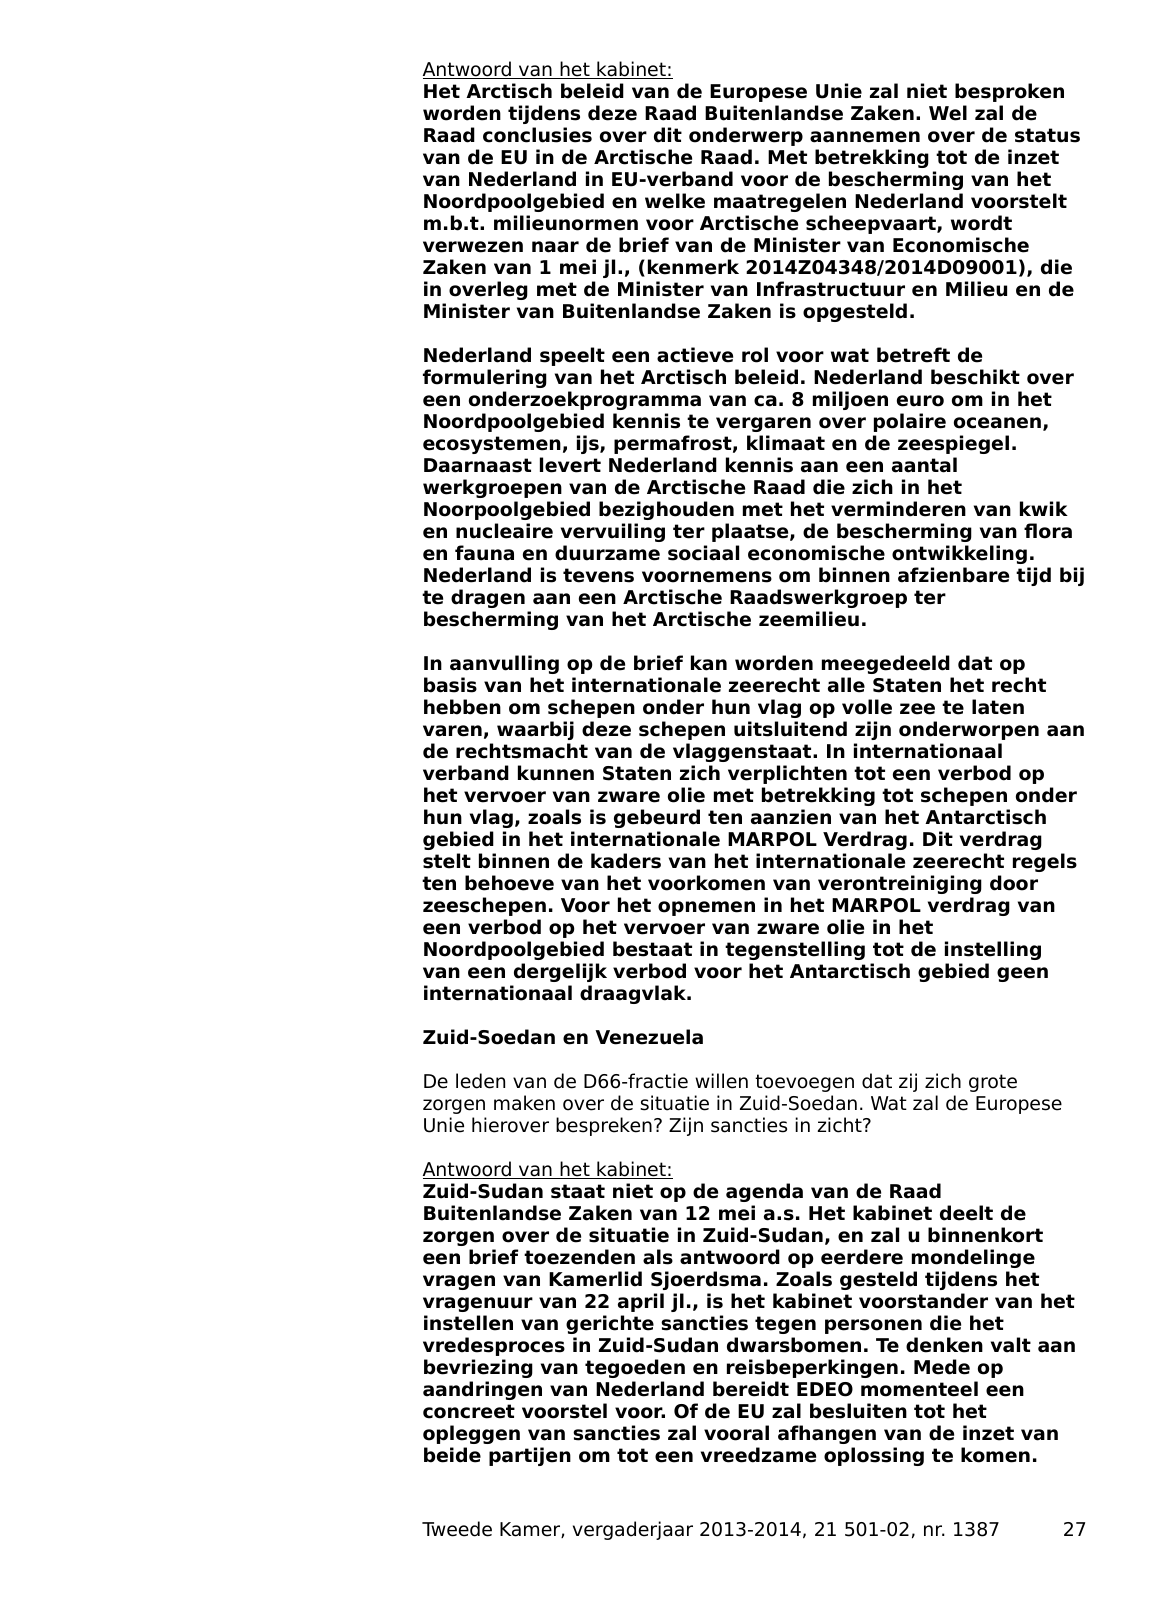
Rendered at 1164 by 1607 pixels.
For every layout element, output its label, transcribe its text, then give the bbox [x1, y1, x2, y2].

text Het Arctisch beleid van de Europese Unie zal niet besproken worden tijdens deze Raad Buitenlandse Zaken. Wel zal de Raad conclusies over dit onderwerp aannemen over de status van de EU in de Arctische Raad. Met betrekking tot de inzet van Nederland in EU-verband voor de bescherming van het Noordpoolgebied en welke maatregelen Nederland voorstelt m.b.t. milieunormen voor Arctische scheepvaart, wordt verwezen naar de brief van de Minister van Economische Zaken van 1 mei jl., (kenmerk 2014Z04348/2014D09001), die in overleg met de Minister van Infrastructuur en Milieu en de Minister van Buitenlandse Zaken is opgesteld. [422, 81, 1087, 323]
text Nederland speelt een actieve rol voor wat betreft de formulering van het Arctisch beleid. Nederland beschikt over een onderzoekprogramma van ca. 8 miljoen euro om in het Noordpoolgebied kennis te vergaren over polaire oceanen, ecosystemen, ijs, permafrost, klimaat en de zeespiegel. Daarnaast levert Nederland kennis aan een aantal werkgroepen van de Arctische Raad die zich in het Noorpoolgebied bezighouden met het verminderen van kwik en nucleaire vervuiling ter plaatse, de bescherming van flora en fauna en duurzame sociaal economische ontwikkeling. Nederland is tevens voornemens om binnen afzienbare tijd bij te dragen aan een Arctische Raadswerkgroep ter bescherming van het Arctische zeemilieu. [422, 345, 1087, 631]
text Zuid-Sudan staat niet op de agenda van de Raad Buitenlandse Zaken van 12 mei a.s. Het kabinet deelt de zorgen over de situatie in Zuid-Sudan, en zal u binnenkort een brief toezenden als antwoord op eerdere mondelinge vragen van Kamerlid Sjoerdsma. Zoals gesteld tijdens het vragenuur van 22 april jl., is het kabinet voorstander van het instellen van gerichte sancties tegen personen die het vredesproces in Zuid-Sudan dwarsbomen. Te denken valt aan bevriezing van tegoeden en reisbeperkingen. Mede op aandringen van Nederland bereidt EDEO momenteel een concreet voorstel voor. Of de EU zal besluiten tot het opleggen van sancties zal vooral afhangen van de inzet van beide partijen om tot een vreedzame oplossing te komen. [422, 1181, 1087, 1467]
subtitle Zuid-Soedan en Venezuela [422, 1027, 1087, 1049]
text Antwoord van het kabinet: [422, 59, 1087, 81]
text De leden van de D66-fractie willen toevoegen dat zij zich grote zorgen maken over de situatie in Zuid-Soedan. Wat zal de Europese Unie hierover bespreken? Zijn sancties in zicht? [422, 1071, 1087, 1137]
text Antwoord van het kabinet: [422, 1159, 1087, 1181]
text In aanvulling op de brief kan worden meegedeeld dat op basis van het internationale zeerecht alle Staten het recht hebben om schepen onder hun vlag op volle zee te laten varen, waarbij deze schepen uitsluitend zijn onderworpen aan de rechtsmacht van de vlaggenstaat. In internationaal verband kunnen Staten zich verplichten tot een verbod op het vervoer van zware olie met betrekking tot schepen onder hun vlag, zoals is gebeurd ten aanzien van het Antarctisch gebied in het internationale MARPOL Verdrag. Dit verdrag stelt binnen de kaders van het internationale zeerecht regels ten behoeve van het voorkomen van verontreiniging door zeeschepen. Voor het opnemen in het MARPOL verdrag van een verbod op het vervoer van zware olie in het Noordpoolgebied bestaat in tegenstelling tot de instelling van een dergelijk verbod voor het Antarctisch gebied geen internationaal draagvlak. [422, 653, 1087, 1004]
